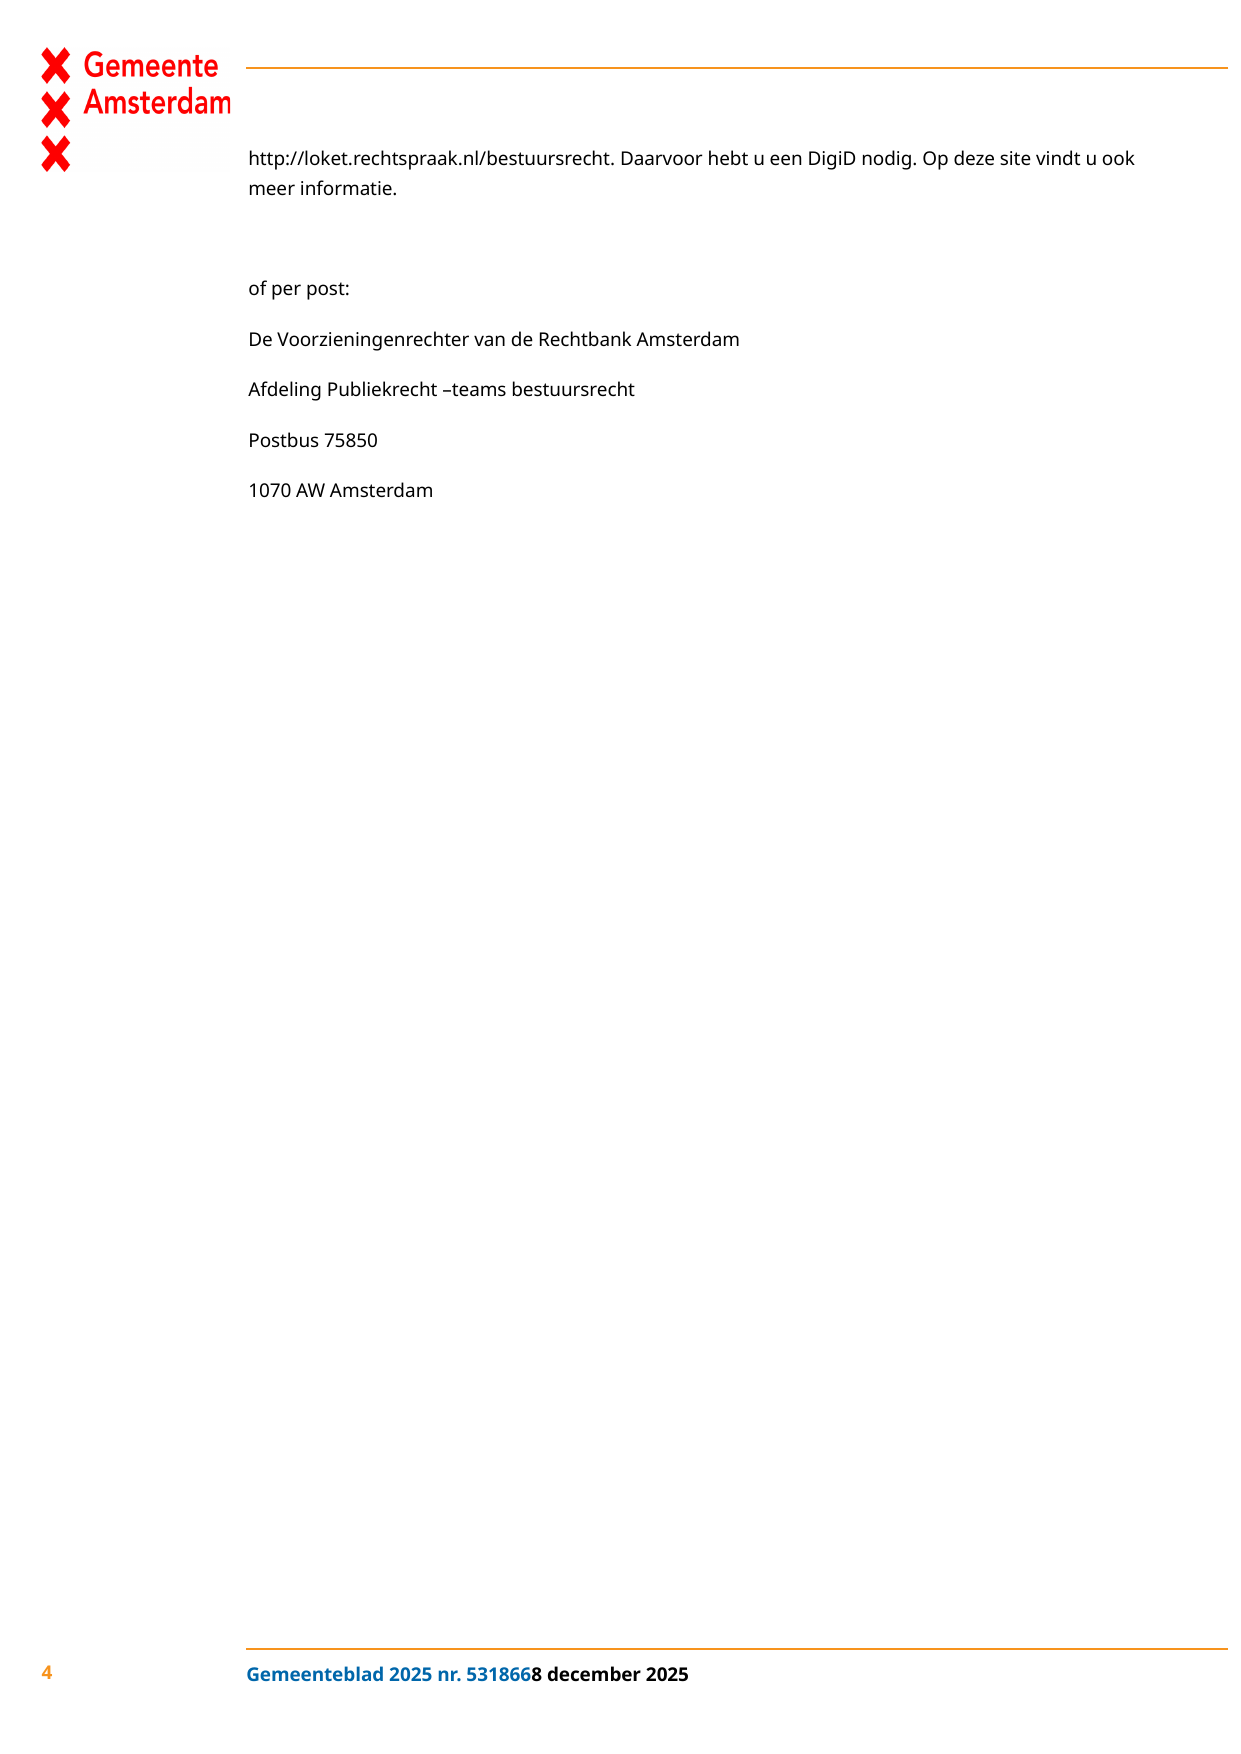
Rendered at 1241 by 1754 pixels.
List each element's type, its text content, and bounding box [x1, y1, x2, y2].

text Afdeling Publiekrecht –teams bestuursrecht [248, 376, 1152, 402]
picture [41, 47, 231, 172]
text 1070 AW Amsterdam [248, 477, 1152, 503]
text of per post: [248, 276, 1152, 301]
text De Voorzieningenrechter van de Rechtbank Amsterdam [248, 326, 1152, 352]
text http://loket.rechtspraak.nl/bestuursrecht. Daarvoor hebt u een DigiD nodig. Op deze site vindt u ook meer informatie. [248, 145, 1152, 201]
text Postbus 75850 [248, 427, 1152, 453]
